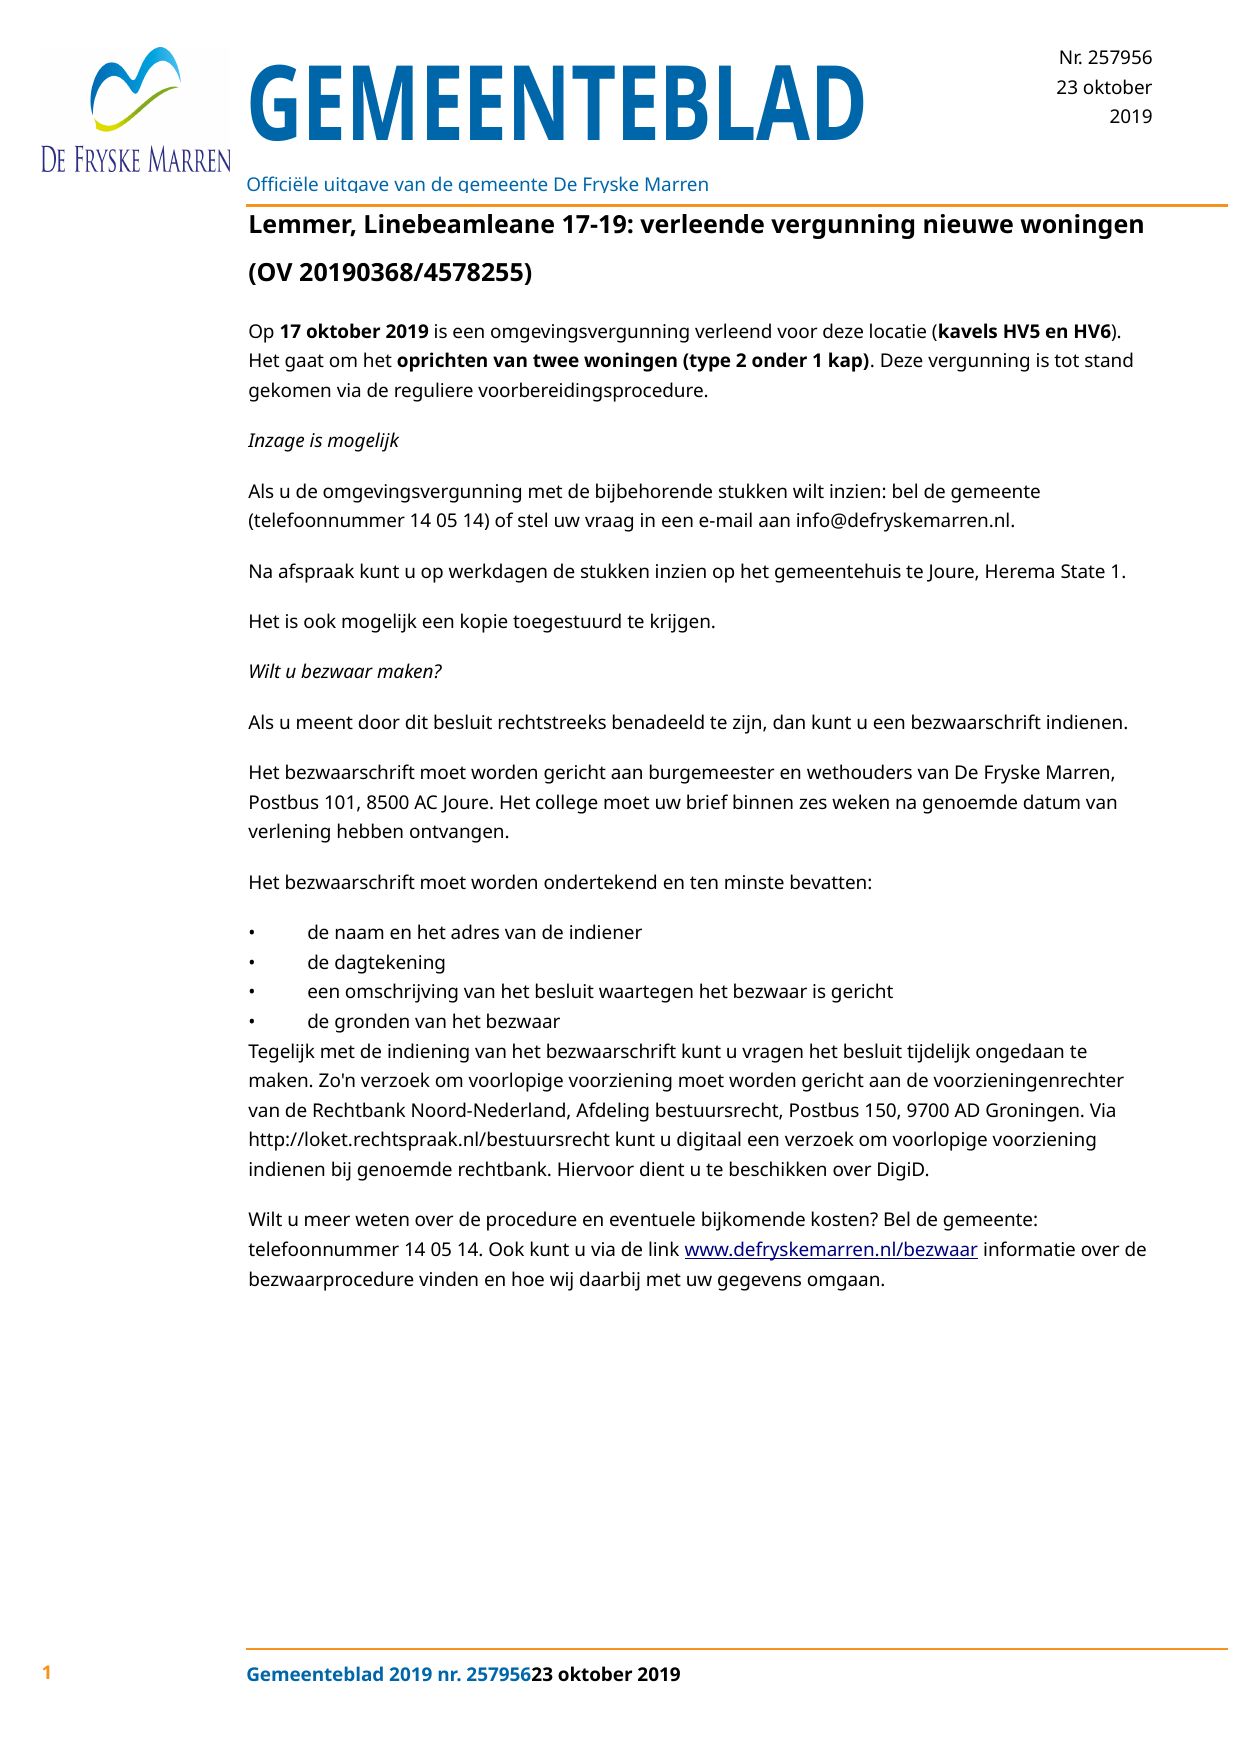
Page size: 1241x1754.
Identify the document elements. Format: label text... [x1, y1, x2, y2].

list de dagtekening [248, 949, 1152, 975]
text Het bezwaarschrift moet worden ondertekend en ten minste bevatten: [248, 869, 1152, 895]
text Na afspraak kunt u op werkdagen de stukken inzien op het gemeentehuis te Joure, Herema State 1. [248, 558, 1152, 584]
picture [41, 47, 231, 172]
list de naam en het adres van de indiener [248, 919, 1152, 945]
text Als u de omgevingsvergunning met de bijbehorende stukken wilt inzien: bel de gemeente (telefoonnummer 14 05 14) of stel uw vraag in een e-mail aan info@defryskemarren.nl. [248, 478, 1152, 533]
text Lemmer, Linebeamleane 17-19: verleende vergunning nieuwe woningen (OV 20190368/4578255) [248, 207, 1152, 288]
text Wilt u meer weten over de procedure en eventuele bijkomende kosten? Bel de gemeente: telefoonnummer 14 05 14. Ook kunt u via de link www.defryskemarren.nl/bezwaar informatie over de bezwaarprocedure vinden en hoe wij daarbij met uw gegevens omgaan. [248, 1207, 1152, 1292]
text Wilt u bezwaar maken? [248, 659, 1152, 684]
text Tegelijk met de indiening van het bezwaarschrift kunt u vragen het besluit tijdelijk ongedaan te maken. Zo'n verzoek om voorlopige voorziening moet worden gericht aan de voorzieningenrechter van de Rechtbank Noord-Nederland, Afdeling bestuursrecht, Postbus 150, 9700 AD Groningen. Via http://loket.rechtspraak.nl/bestuursrecht kunt u digitaal een verzoek om voorlopige voorziening indienen bij genoemde rechtbank. Hiervoor dient u te beschikken over DigiD. [248, 1038, 1152, 1182]
list een omschrijving van het besluit waartegen het bezwaar is gericht [248, 979, 1152, 1004]
text Inzage is mogelijk [248, 427, 1152, 453]
text Het bezwaarschrift moet worden gericht aan burgemeester en wethouders van De Fryske Marren, Postbus 101, 8500 AC Joure. Het college moet uw brief binnen zes weken na genoemde datum van verlening hebben ontvangen. [248, 759, 1152, 844]
text Het is ook mogelijk een kopie toegestuurd te krijgen. [248, 608, 1152, 634]
text Als u meent door dit besluit rechtstreeks benadeeld te zijn, dan kunt u een bezwaarschrift indienen. [248, 709, 1152, 735]
text Op 17 oktober 2019 is een omgevingsvergunning verleend voor deze locatie (kavels HV5 en HV6). Het gaat om het oprichten van twee woningen (type 2 onder 1 kap). Deze vergunning is tot stand gekomen via de reguliere voorbereidingsprocedure. [248, 318, 1152, 403]
list de gronden van het bezwaar [248, 1008, 1152, 1034]
